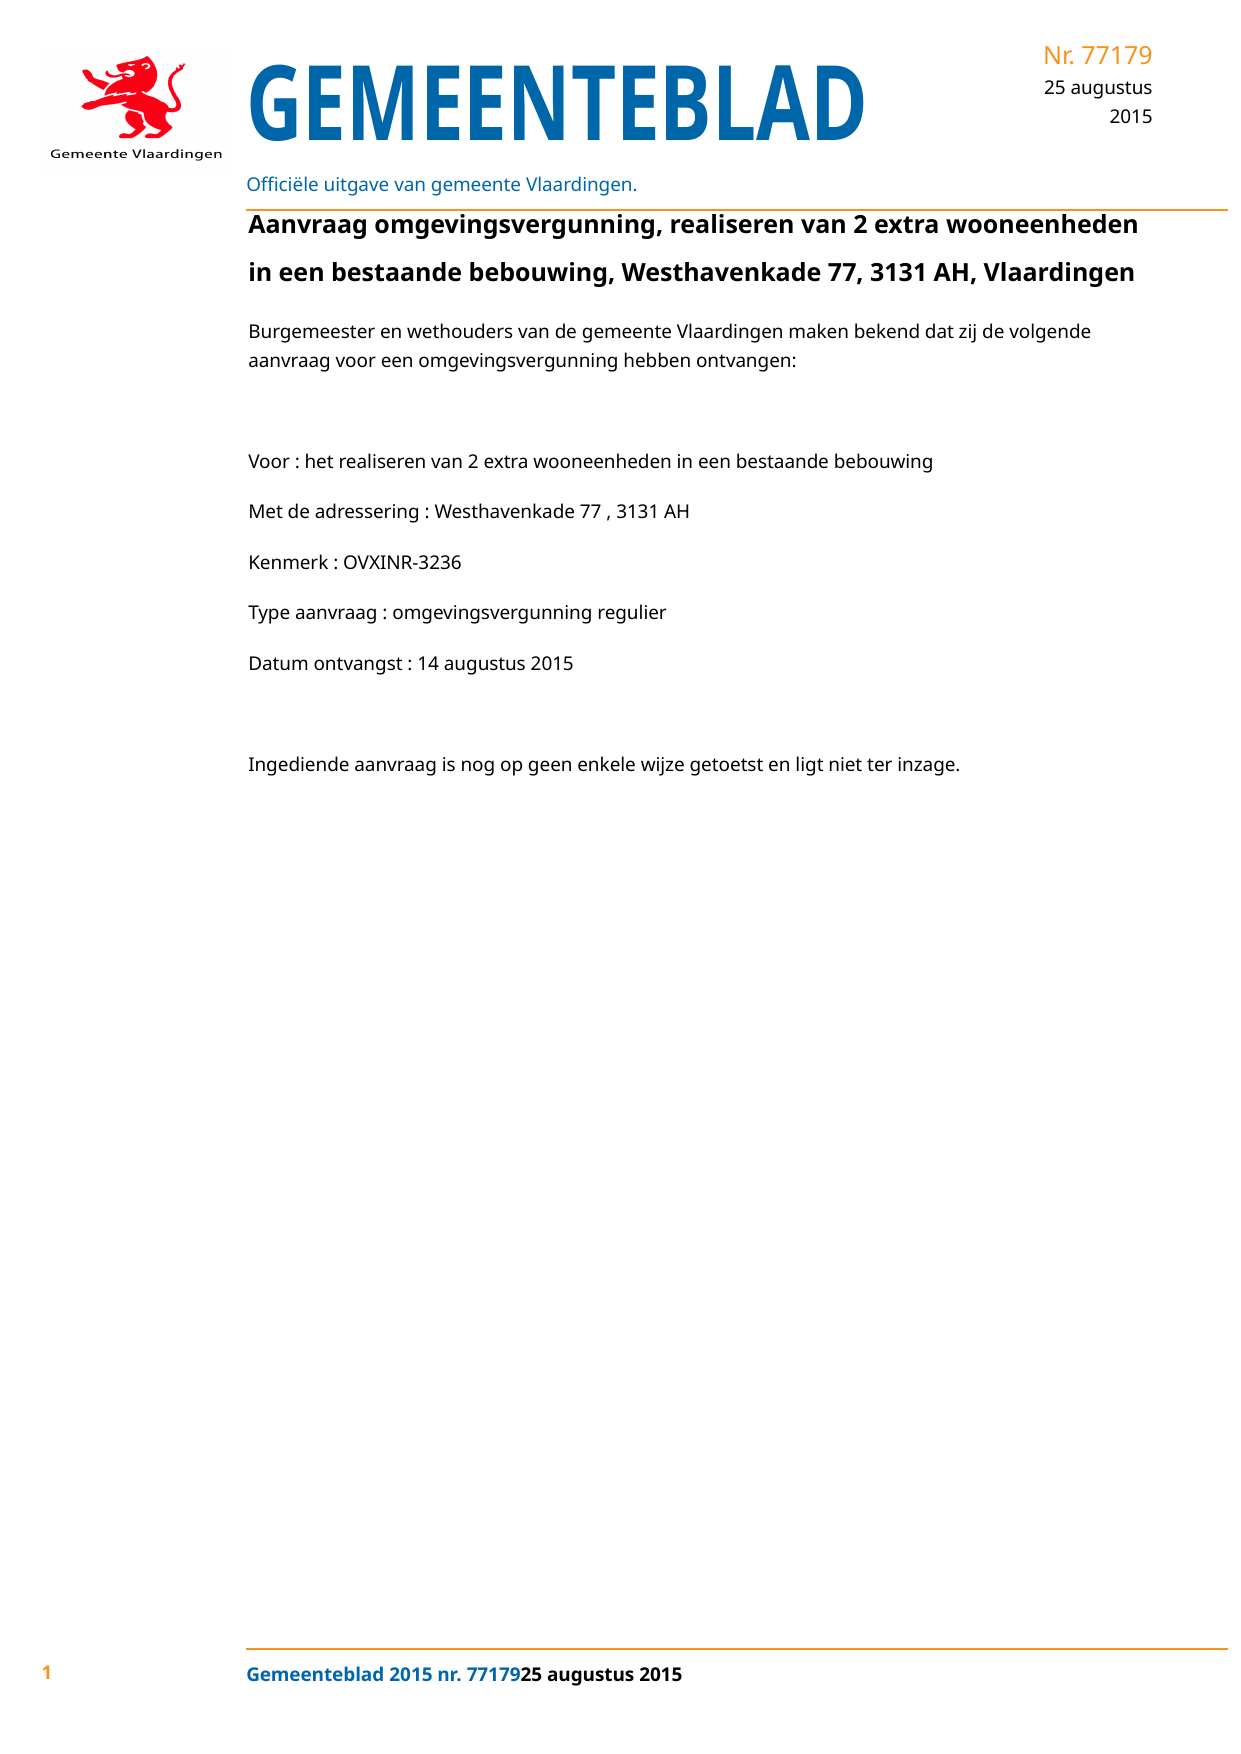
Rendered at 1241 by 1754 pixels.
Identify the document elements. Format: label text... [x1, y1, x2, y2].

picture [41, 47, 231, 172]
text Aanvraag omgevingsvergunning, realiseren van 2 extra wooneenheden in een bestaande bebouwing, Westhavenkade 77, 3131 AH, Vlaardingen [248, 211, 1152, 288]
text Voor : het realiseren van 2 extra wooneenheden in een bestaande bebouwing [248, 448, 1152, 474]
text Datum ontvangst : 14 augustus 2015 [248, 650, 1152, 676]
text Kenmerk : OVXINR-3236 [248, 549, 1152, 575]
text Met de adressering : Westhavenkade 77 , 3131 AH [248, 499, 1152, 524]
text Ingediende aanvraag is nog op geen enkele wijze getoetst en ligt niet ter inzage. [248, 751, 1152, 777]
text Type aanvraag : omgevingsvergunning regulier [248, 599, 1152, 625]
text Burgemeester en wethouders van de gemeente Vlaardingen maken bekend dat zij de volgende aanvraag voor een omgevingsvergunning hebben ontvangen: [248, 318, 1152, 373]
